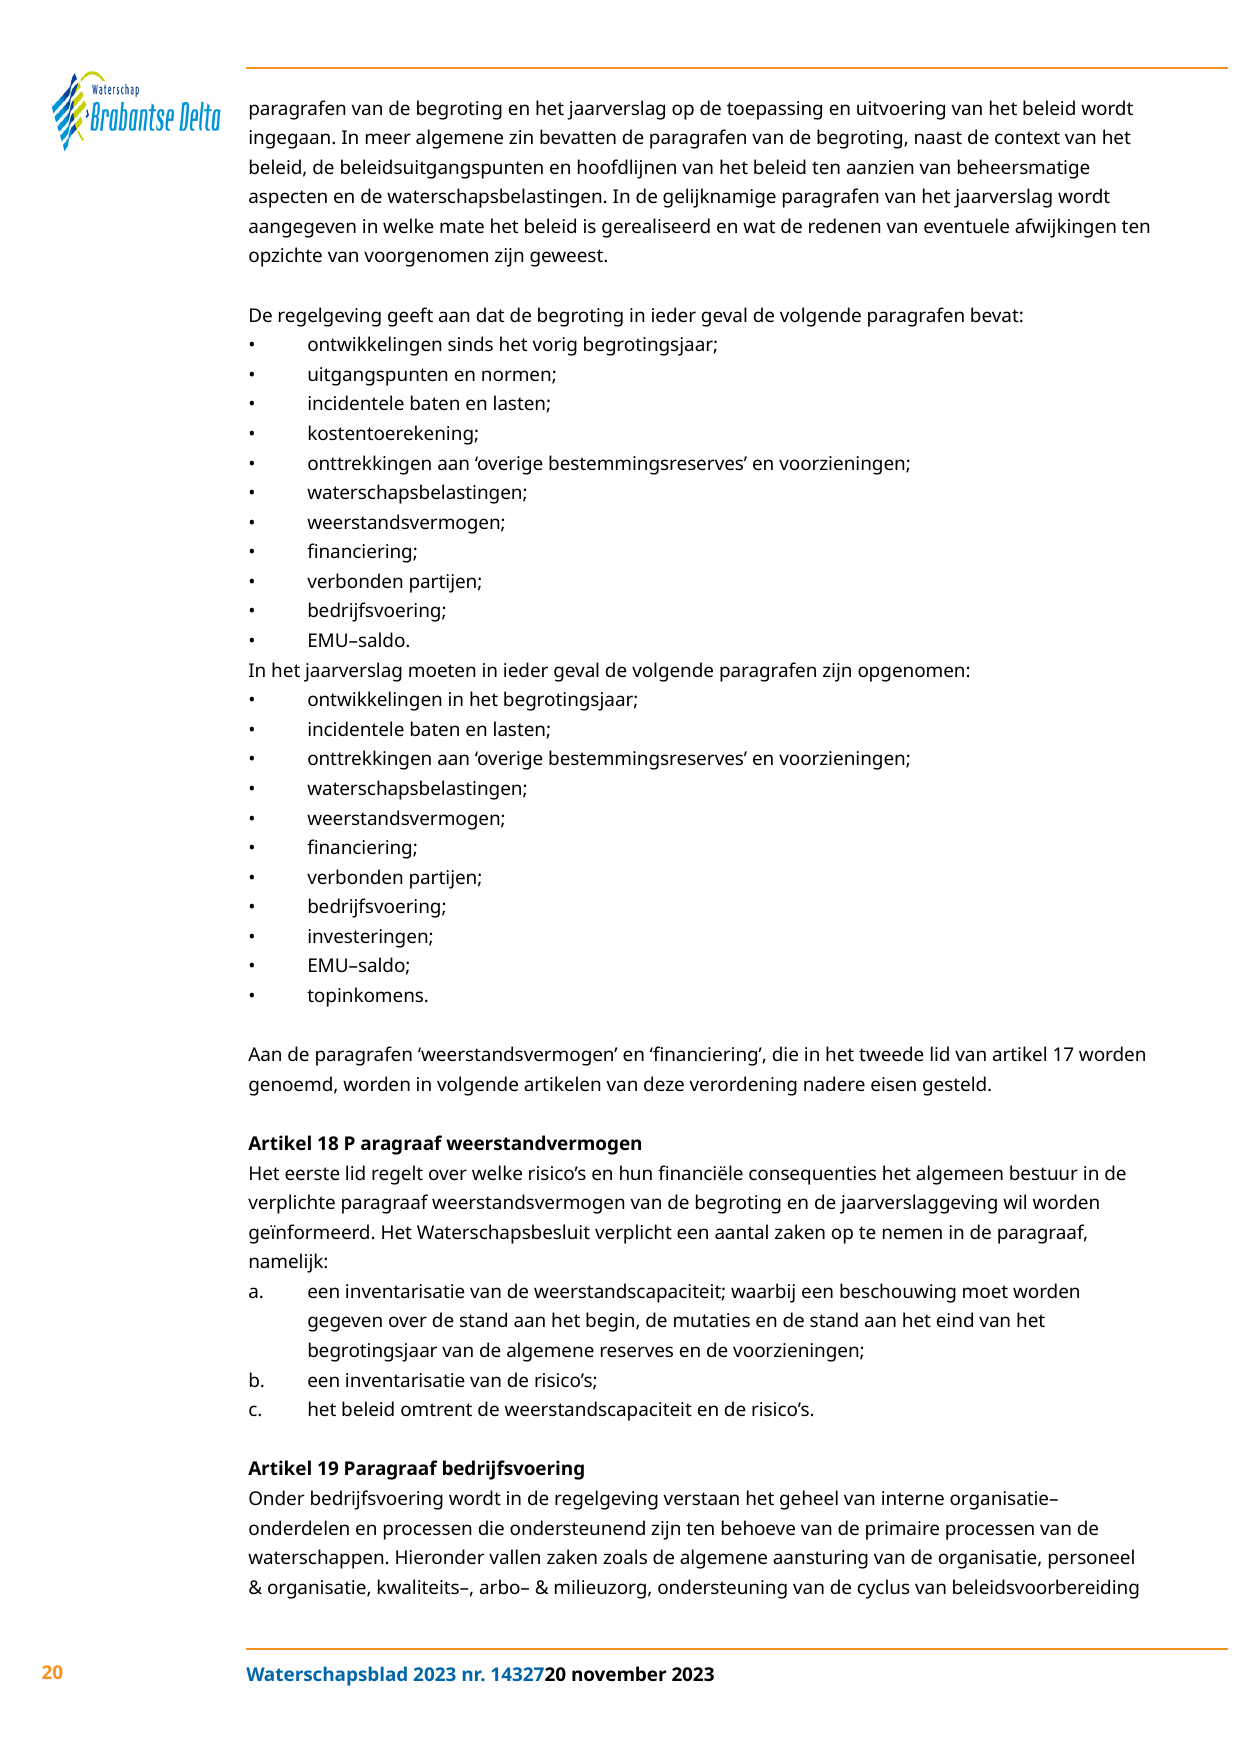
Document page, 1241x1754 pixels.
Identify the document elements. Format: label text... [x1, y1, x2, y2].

list ontwikkelingen in het begrotingsjaar; [248, 686, 1152, 712]
list verbonden partijen; [248, 568, 1152, 594]
text De regelgeving geeft aan dat de begroting in ieder geval de volgende paragrafen bevat: [248, 302, 1152, 328]
list onttrekkingen aan ‘overige bestemmingsreserves’ en voorzieningen; [248, 450, 1152, 476]
list kostentoerekening; [248, 420, 1152, 446]
text Het eerste lid regelt over welke risico’s en hun financiële consequenties het algemeen bestuur in de verplichte paragraaf weerstandsvermogen van de begroting en de jaarverslaggeving wil worden geïnformeerd. Het Waterschapsbesluit verplicht een aantal zaken op te nemen in de paragraaf, namelijk: [248, 1160, 1152, 1274]
list ontwikkelingen sinds het vorig begrotingsjaar; [248, 331, 1152, 357]
list investeringen; [248, 923, 1152, 949]
list bedrijfsvoering; [248, 893, 1152, 919]
text Artikel 19 Paragraaf bedrijfsvoering [248, 1456, 1152, 1481]
list waterschapsbelastingen; [248, 479, 1152, 505]
list bedrijfsvoering; [248, 598, 1152, 623]
list het beleid omtrent de weerstandscapaciteit en de risico’s. [248, 1396, 1152, 1422]
text Aan de paragrafen ‘weerstandsvermogen’ en ‘financiering’, die in het tweede lid van artikel 17 worden genoemd, worden in volgende artikelen van deze verordening nadere eisen gesteld. [248, 1041, 1152, 1097]
list waterschapsbelastingen; [248, 775, 1152, 801]
list incidentele baten en lasten; [248, 391, 1152, 416]
list weerstandsvermogen; [248, 805, 1152, 831]
list uitgangspunten en normen; [248, 361, 1152, 387]
list verbonden partijen; [248, 864, 1152, 890]
list incidentele baten en lasten; [248, 716, 1152, 742]
list topinkomens. [248, 982, 1152, 1008]
picture [41, 47, 231, 172]
list weerstandsvermogen; [248, 509, 1152, 535]
text Artikel 18 P aragraaf weerstandvermogen [248, 1130, 1152, 1156]
list een inventarisatie van de risico’s; [248, 1367, 1152, 1393]
list EMU–saldo; [248, 953, 1152, 978]
text paragrafen van de begroting en het jaarverslag op de toepassing en uitvoering van het beleid wordt ingegaan. In meer algemene zin bevatten de paragrafen van de begroting, naast de context van het beleid, de beleidsuitgangspunten en hoofdlijnen van het beleid ten aanzien van beheersmatige aspecten en de waterschapsbelastingen. In de gelijknamige paragrafen van het jaarverslag wordt aangegeven in welke mate het beleid is gerealiseerd en wat de redenen van eventuele afwijkingen ten opzichte van voorgenomen zijn geweest. [248, 95, 1152, 268]
text In het jaarverslag moeten in ieder geval de volgende paragrafen zijn opgenomen: [248, 657, 1152, 683]
list financiering; [248, 834, 1152, 860]
list EMU–saldo. [248, 627, 1152, 653]
text Onder bedrijfsvoering wordt in de regelgeving verstaan het geheel van interne organisatie–onderdelen en processen die ondersteunend zijn ten behoeve van de primaire processen van de waterschappen. Hieronder vallen zaken zoals de algemene aansturing van de organisatie, personeel & organisatie, kwaliteits–, arbo– & milieuzorg, ondersteuning van de cyclus van beleidsvoorbereiding [248, 1485, 1152, 1600]
list een inventarisatie van de weerstandscapaciteit; waarbij een beschouwing moet worden gegeven over de stand aan het begin, de mutaties en de stand aan het eind van het begrotingsjaar van de algemene reserves en de voorzieningen; [248, 1278, 1152, 1363]
list onttrekkingen aan ‘overige bestemmingsreserves’ en voorzieningen; [248, 746, 1152, 771]
list financiering; [248, 538, 1152, 564]
